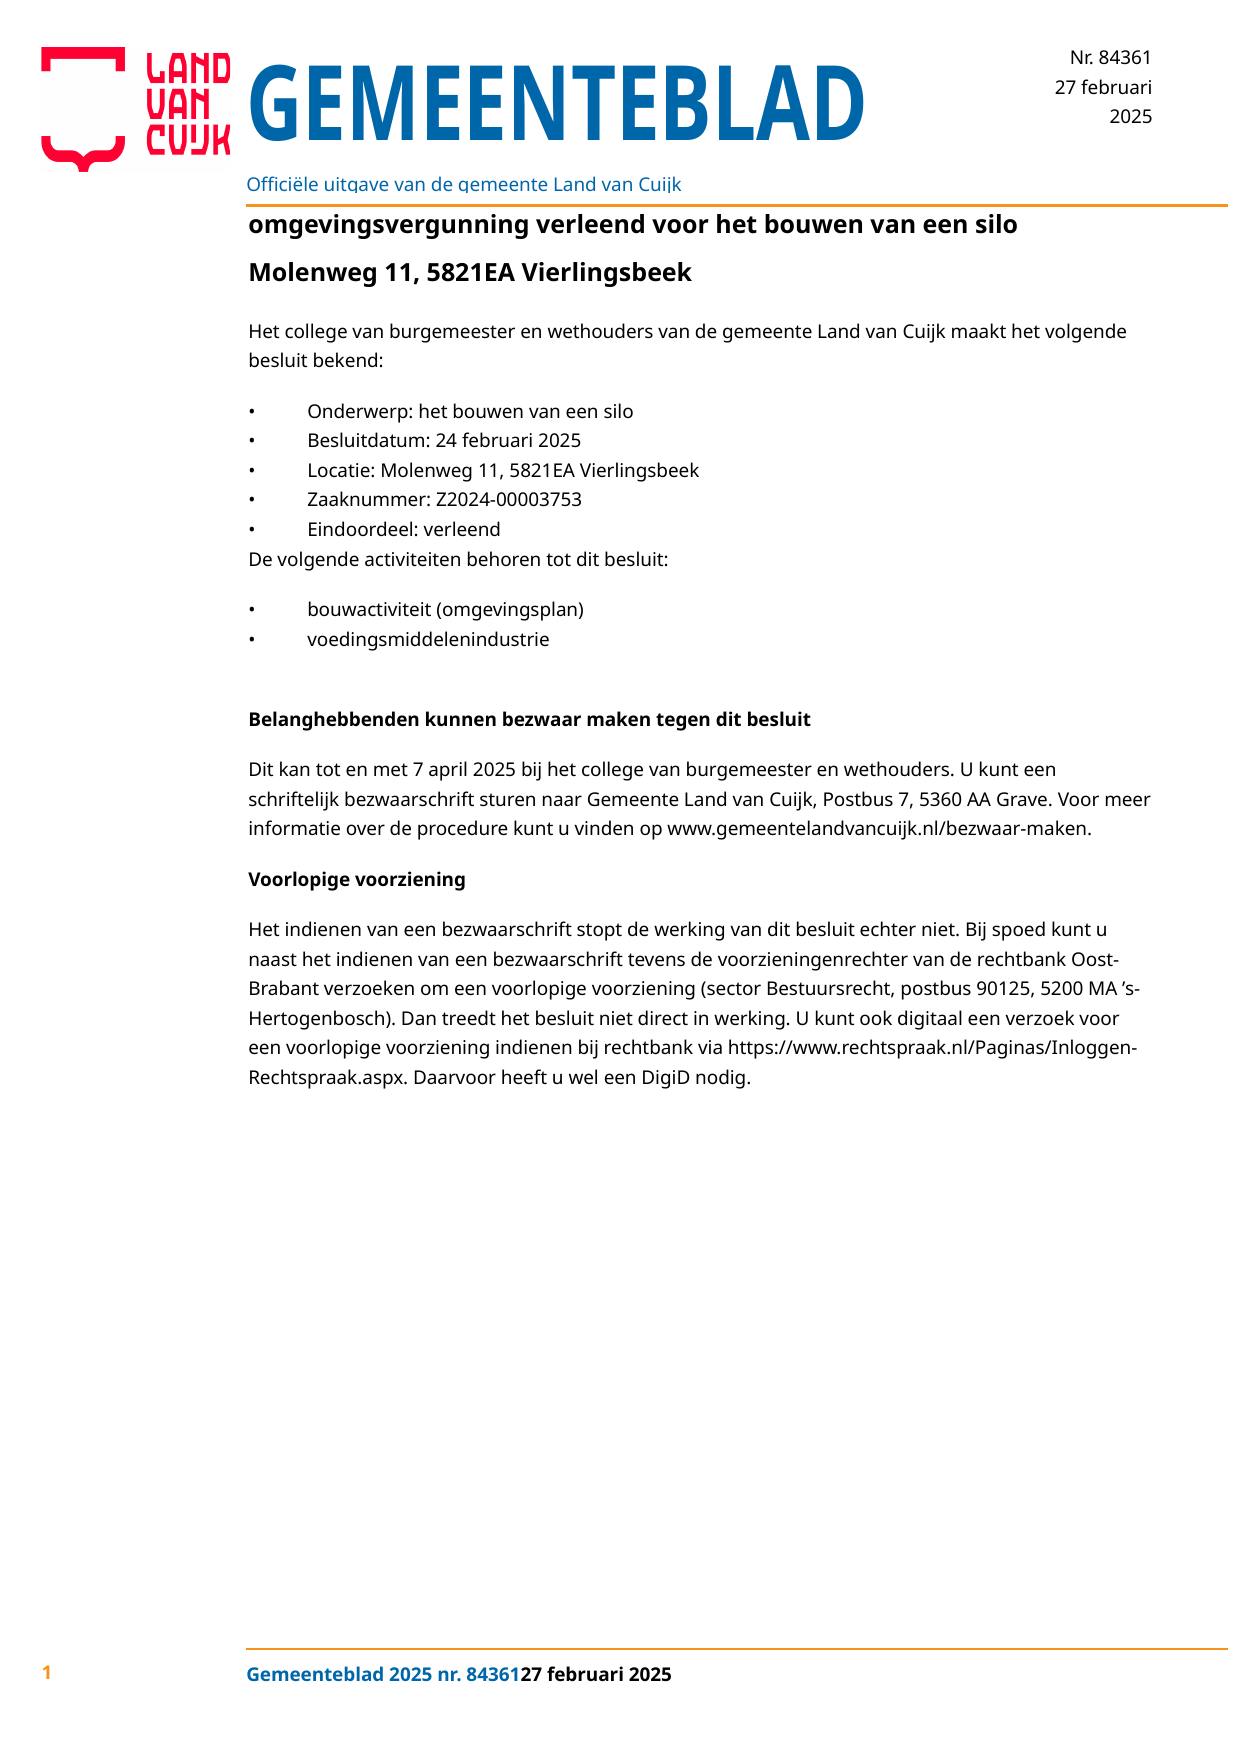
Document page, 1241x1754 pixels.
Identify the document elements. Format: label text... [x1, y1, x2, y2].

text omgevingsvergunning verleend voor het bouwen van een silo Molenweg 11, 5821EA Vierlingsbeek [248, 207, 1152, 288]
list Eindoordeel: verleend [248, 516, 1152, 542]
text Het college van burgemeester en wethouders van de gemeente Land van Cuijk maakt het volgende besluit bekend: [248, 318, 1152, 373]
list Locatie: Molenweg 11, 5821EA Vierlingsbeek [248, 457, 1152, 483]
text Belanghebbenden kunnen bezwaar maken tegen dit besluit [248, 706, 1152, 732]
list Besluitdatum: 24 februari 2025 [248, 427, 1152, 453]
list Onderwerp: het bouwen van een silo [248, 398, 1152, 424]
text De volgende activiteiten behoren tot dit besluit: [248, 546, 1152, 572]
list Zaaknummer: Z2024-00003753 [248, 487, 1152, 512]
text Dit kan tot en met 7 april 2025 bij het college van burgemeester en wethouders. U kunt een schriftelijk bezwaarschrift sturen naar Gemeente Land van Cuijk, Postbus 7, 5360 AA Grave. Voor meer informatie over de procedure kunt u vinden op www.gemeentelandvancuijk.nl/bezwaar-maken. [248, 756, 1152, 841]
list voedingsmiddelenindustrie [248, 626, 1152, 652]
text Voorlopige voorziening [248, 866, 1152, 892]
picture [41, 47, 231, 172]
text Het indienen van een bezwaarschrift stopt de werking van dit besluit echter niet. Bij spoed kunt u naast het indienen van een bezwaarschrift tevens de voorzieningenrechter van de rechtbank Oost-Brabant verzoeken om een voorlopige voorziening (sector Bestuursrecht, postbus 90125, 5200 MA ’s-Hertogenbosch). Dan treedt het besluit niet direct in werking. U kunt ook digitaal een verzoek voor een voorlopige voorziening indienen bij rechtbank via https://www.rechtspraak.nl/Paginas/Inloggen-Rechtspraak.aspx. Daarvoor heeft u wel een DigiD nodig. [248, 916, 1152, 1090]
list bouwactiviteit (omgevingsplan) [248, 596, 1152, 622]
